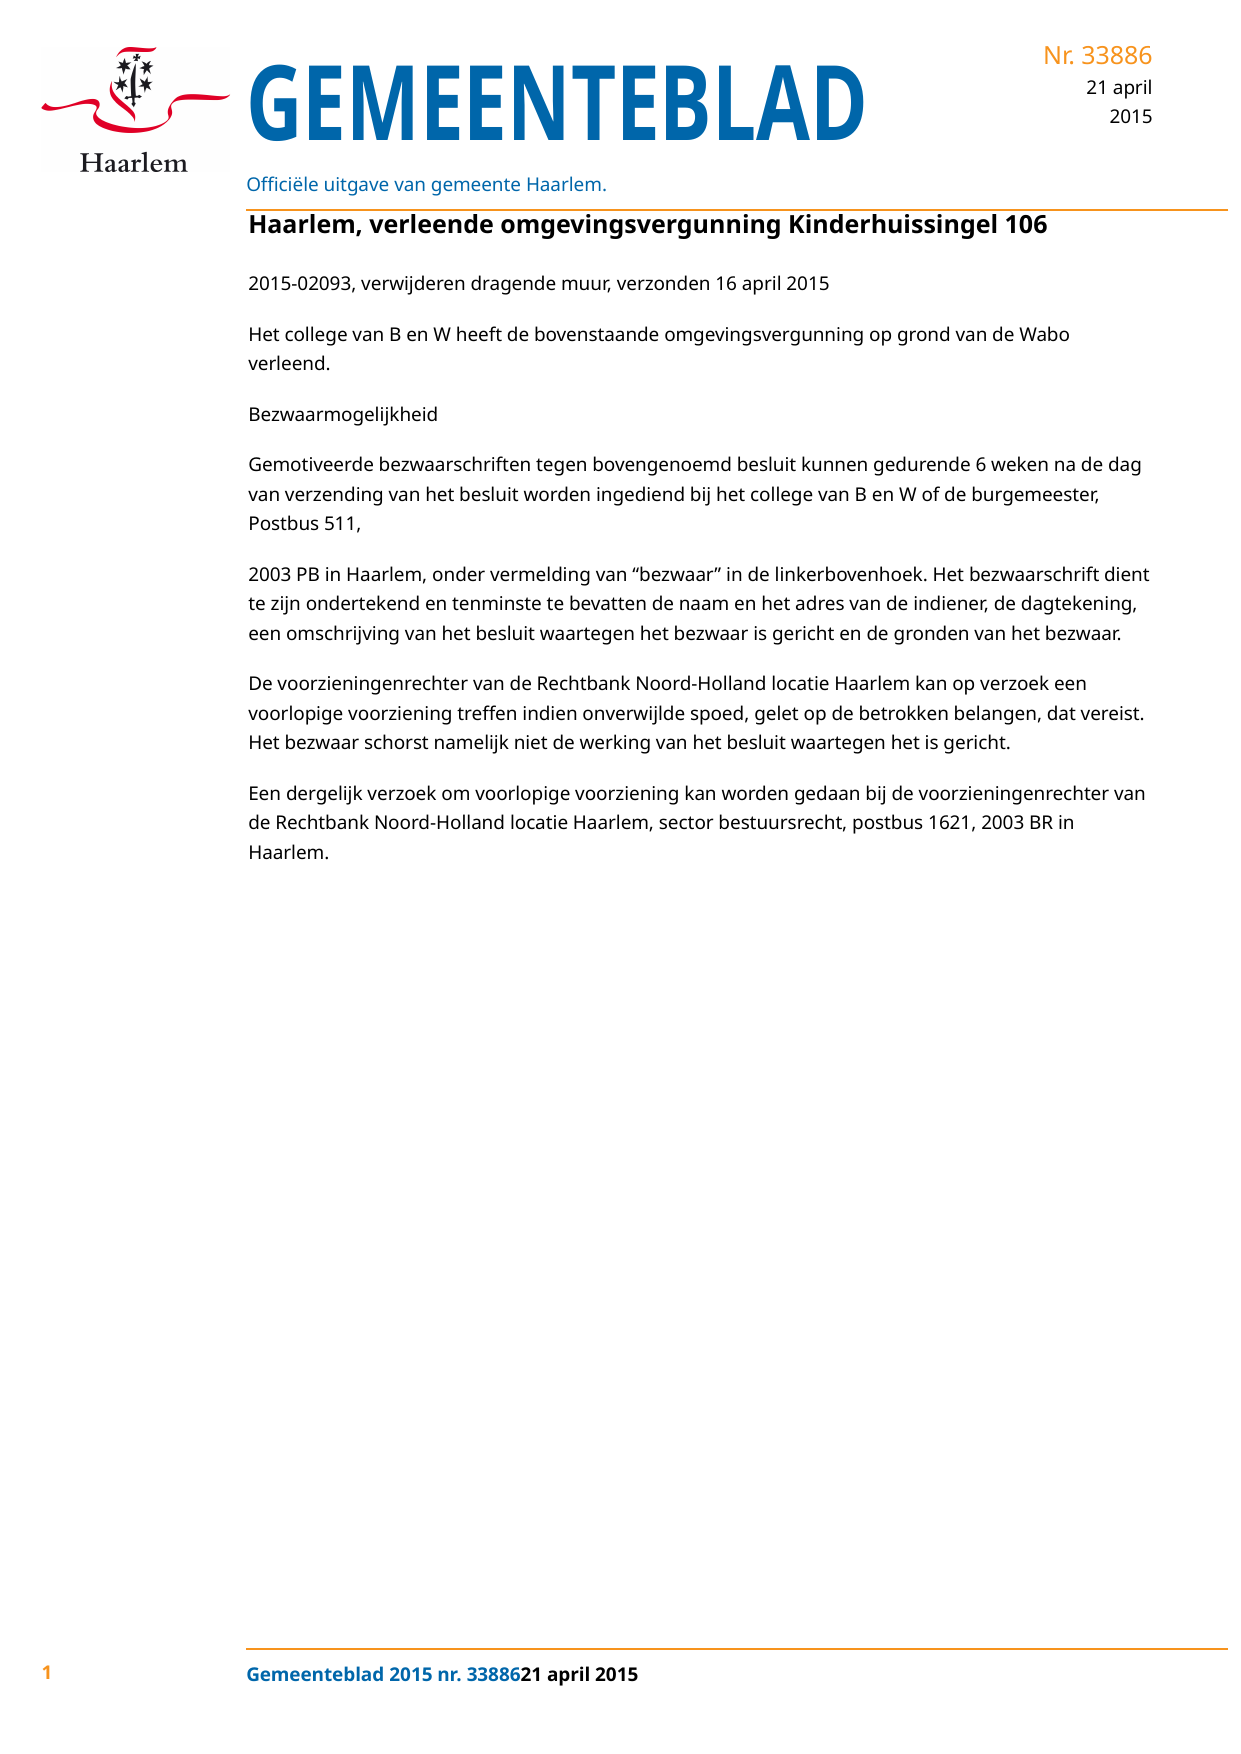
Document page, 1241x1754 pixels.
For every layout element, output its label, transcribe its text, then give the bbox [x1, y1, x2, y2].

text 2015-02093, verwijderen dragende muur, verzonden 16 april 2015 [248, 270, 1152, 296]
text 2003 PB in Haarlem, onder vermelding van “bezwaar” in de linkerbovenhoek. Het bezwaarschrift dient te zijn ondertekend en tenminste te bevatten de naam en het adres van de indiener, de dagtekening, een omschrijving van het besluit waartegen het bezwaar is gericht en de gronden van het bezwaar. [248, 561, 1152, 646]
text De voorzieningenrechter van de Rechtbank Noord-Holland locatie Haarlem kan op verzoek een voorlopige voorziening treffen indien onverwijlde spoed, gelet op de betrokken belangen, dat vereist. Het bezwaar schorst namelijk niet de werking van het besluit waartegen het is gericht. [248, 670, 1152, 755]
text Haarlem, verleende omgevingsvergunning Kinderhuissingel 106 [248, 211, 1152, 241]
text Gemotiveerde bezwaarschriften tegen bovengenoemd besluit kunnen gedurende 6 weken na de dag van verzending van het besluit worden ingediend bij het college van B en W of de burgemeester, Postbus 511, [248, 451, 1152, 536]
text Een dergelijk verzoek om voorlopige voorziening kan worden gedaan bij de voorzieningenrechter van de Rechtbank Noord-Holland locatie Haarlem, sector bestuursrecht, postbus 1621, 2003 BR in Haarlem. [248, 780, 1152, 865]
text Bezwaarmogelijkheid [248, 401, 1152, 426]
picture [41, 47, 231, 172]
text Het college van B en W heeft de bovenstaande omgevingsvergunning op grond van de Wabo verleend. [248, 321, 1152, 376]
